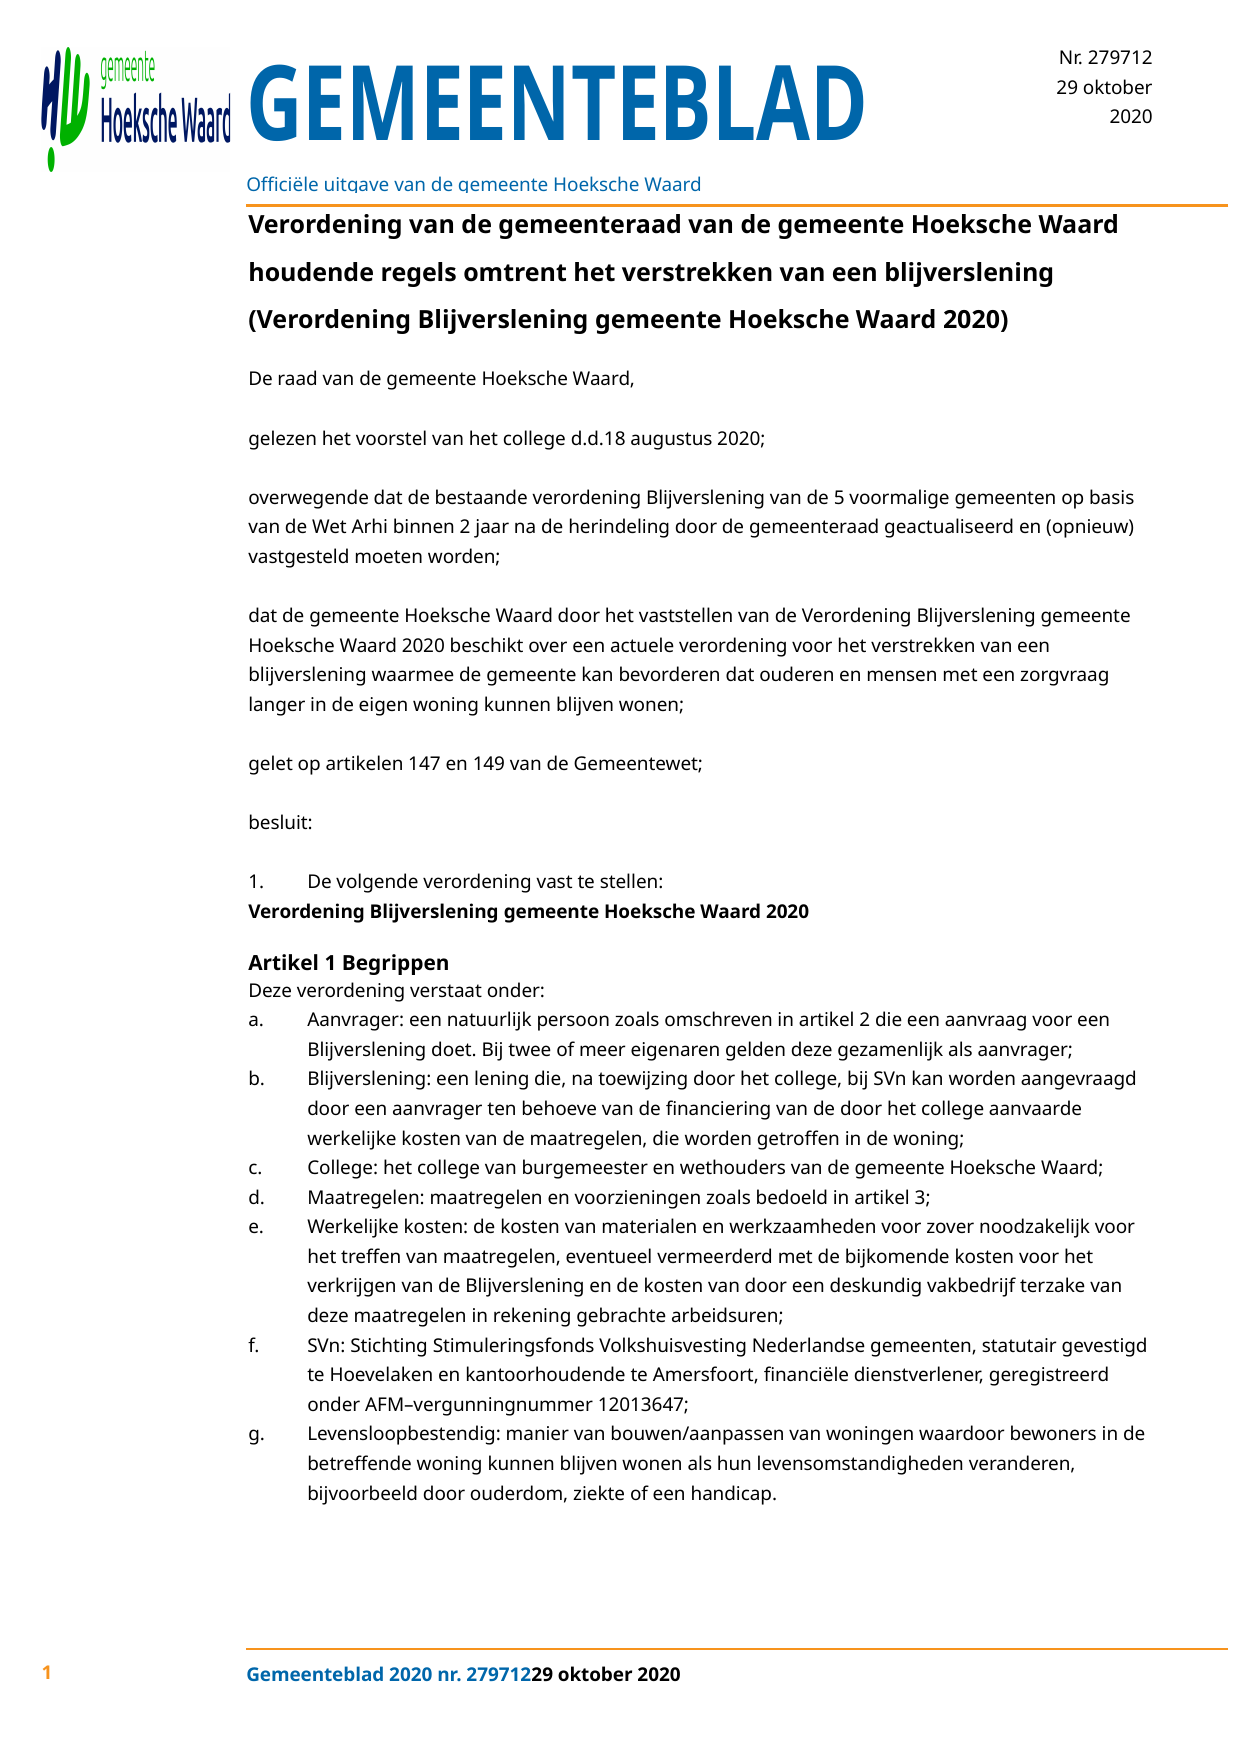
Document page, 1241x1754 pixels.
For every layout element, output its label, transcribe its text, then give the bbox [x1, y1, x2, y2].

text Verordening Blijverslening gemeente Hoeksche Waard 2020 [248, 898, 1152, 924]
text overwegende dat de bestaande verordening Blijverslening van de 5 voormalige gemeenten op basis van de Wet Arhi binnen 2 jaar na de herindeling door de gemeenteraad geactualiseerd en (opnieuw) vastgesteld moeten worden; [248, 484, 1152, 569]
list Blijverslening: een lening die, na toewijzing door het college, bij SVn kan worden aangevraagd door een aanvrager ten behoeve van de financiering van de door het college aanvaarde werkelijke kosten van de maatregelen, die worden getroffen in de woning; [248, 1066, 1152, 1151]
text Artikel 1 Begrippen [248, 948, 1152, 977]
list Maatregelen: maatregelen en voorzieningen zoals bedoeld in artikel 3; [248, 1184, 1152, 1210]
picture [41, 47, 231, 172]
list Levensloopbestendig: manier van bouwen/aanpassen van woningen waardoor bewoners in de betreffende woning kunnen blijven wonen als hun levensomstandigheden veranderen, bijvoorbeeld door ouderdom, ziekte of een handicap. [248, 1421, 1152, 1506]
text dat de gemeente Hoeksche Waard door het vaststellen van de Verordening Blijverslening gemeente Hoeksche Waard 2020 beschikt over een actuele verordening voor het verstrekken van een blijverslening waarmee de gemeente kan bevorderen dat ouderen en mensen met een zorgvraag langer in de eigen woning kunnen blijven wonen; [248, 602, 1152, 717]
text gelet op artikelen 147 en 149 van de Gemeentewet; [248, 750, 1152, 776]
list De volgende verordening vast te stellen: [248, 868, 1152, 894]
list Aanvrager: een natuurlijk persoon zoals omschreven in artikel 2 die een aanvraag voor een Blijverslening doet. Bij twee of meer eigenaren gelden deze gezamenlijk als aanvrager; [248, 1006, 1152, 1062]
text Verordening van de gemeenteraad van de gemeente Hoeksche Waard houdende regels omtrent het verstrekken van een blijverslening (Verordening Blijverslening gemeente Hoeksche Waard 2020) [248, 207, 1152, 336]
text Deze verordening verstaat onder: [248, 977, 1152, 1003]
text besluit: [248, 809, 1152, 835]
text De raad van de gemeente Hoeksche Waard, [248, 366, 1152, 391]
text gelezen het voorstel van het college d.d.18 augustus 2020; [248, 425, 1152, 450]
list College: het college van burgemeester en wethouders van de gemeente Hoeksche Waard; [248, 1154, 1152, 1180]
list Werkelijke kosten: de kosten van materialen en werkzaamheden voor zover noodzakelijk voor het treffen van maatregelen, eventueel vermeerderd met de bijkomende kosten voor het verkrijgen van de Blijverslening en de kosten van door een deskundig vakbedrijf terzake van deze maatregelen in rekening gebrachte arbeidsuren; [248, 1213, 1152, 1328]
list SVn: Stichting Stimuleringsfonds Volkshuisvesting Nederlandse gemeenten, statutair gevestigd te Hoevelaken en kantoorhoudende te Amersfoort, financiële dienstverlener, geregistreerd onder AFM–vergunningnummer 12013647; [248, 1332, 1152, 1417]
